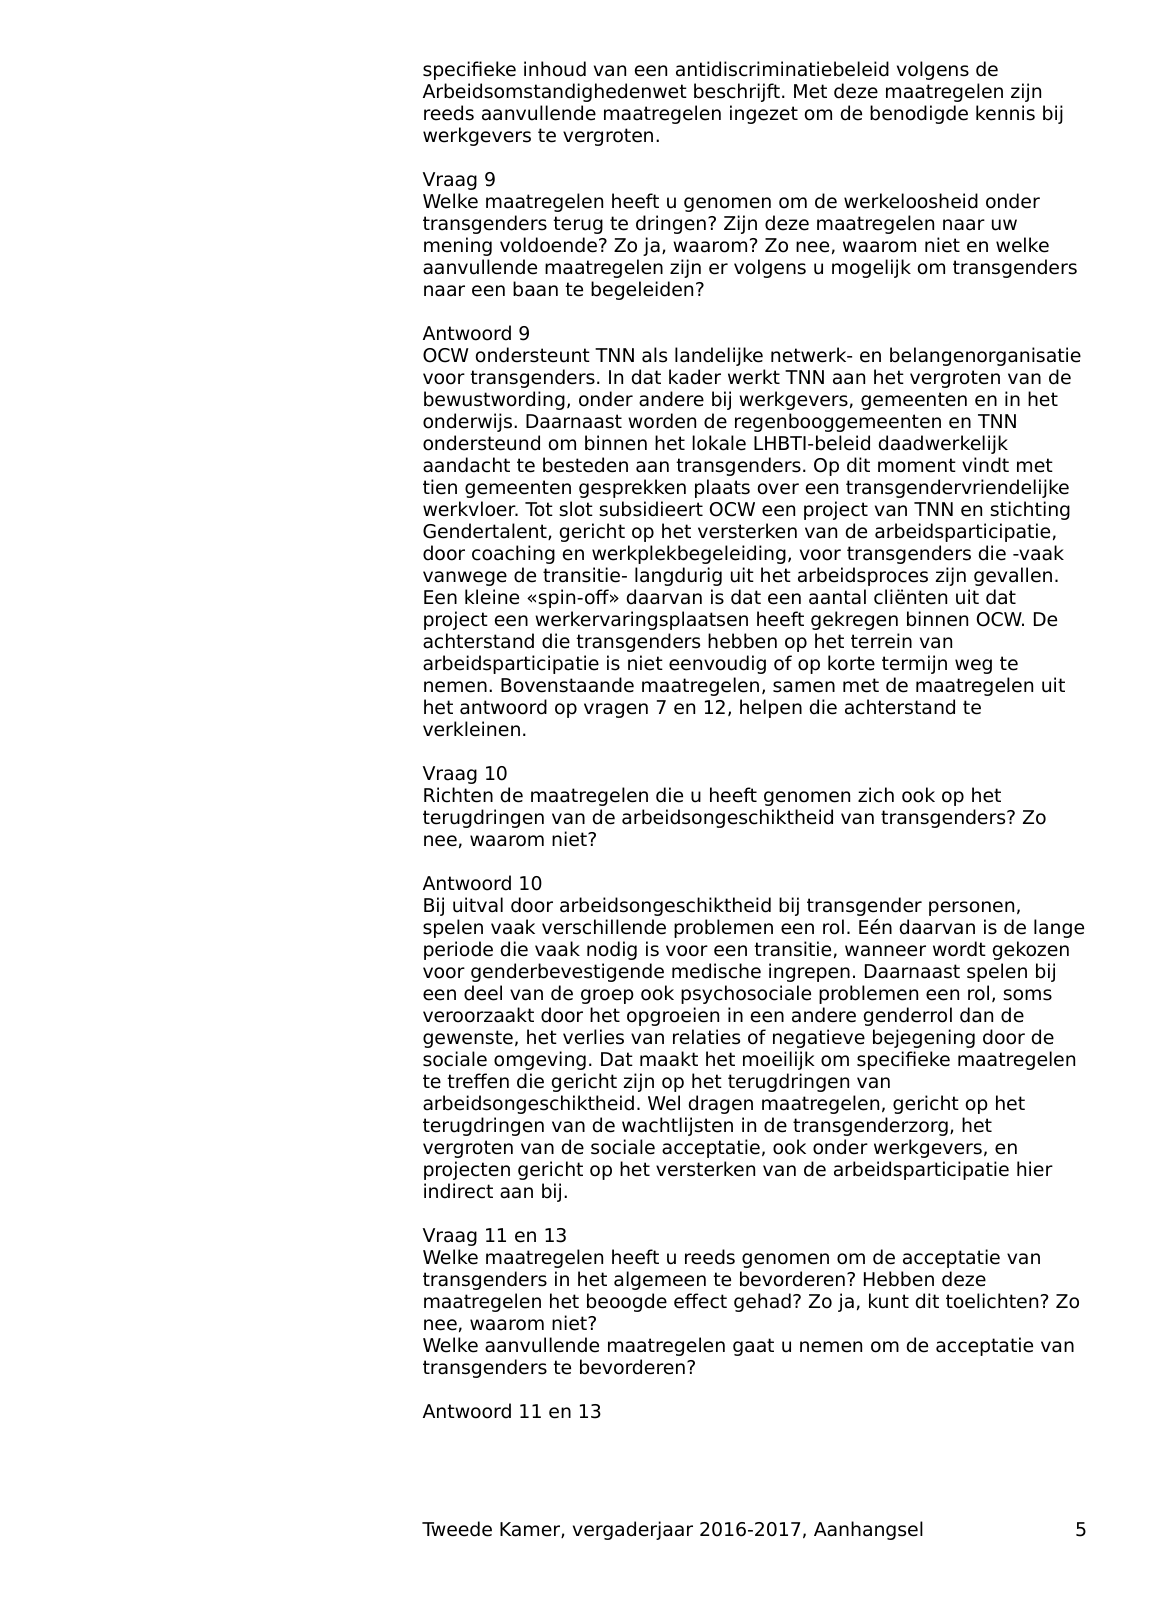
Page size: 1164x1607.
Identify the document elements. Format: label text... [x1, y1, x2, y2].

text OCW ondersteunt TNN als landelijke netwerk- en belangenorganisatie voor transgenders. In dat kader werkt TNN aan het vergroten van de bewustwording, onder andere bij werkgevers, gemeenten en in het onderwijs. Daarnaast worden de regenbooggemeenten en TNN ondersteund om binnen het lokale LHBTI-beleid daadwerkelijk aandacht te besteden aan transgenders. Op dit moment vindt met tien gemeenten gesprekken plaats over een transgendervriendelijke werkvloer. Tot slot subsidieert OCW een project van TNN en stichting Gendertalent, gericht op het versterken van de arbeidsparticipatie, door coaching en werkplekbegeleiding, voor transgenders die -vaak vanwege de transitie- langdurig uit het arbeidsproces zijn gevallen. Een kleine «spin-off» daarvan is dat een aantal cliënten uit dat project een werkervaringsplaatsen heeft gekregen binnen OCW. De achterstand die transgenders hebben op het terrein van arbeidsparticipatie is niet eenvoudig of op korte termijn weg te nemen. Bovenstaande maatregelen, samen met de maatregelen uit het antwoord op vragen 7 en 12, helpen die achterstand te verkleinen. [422, 345, 1087, 741]
text Welke maatregelen heeft u reeds genomen om de acceptatie van transgenders in het algemeen te bevorderen? Hebben deze maatregelen het beoogde effect gehad? Zo ja, kunt dit toelichten? Zo nee, waarom niet? [422, 1247, 1087, 1335]
text Welke maatregelen heeft u genomen om de werkeloosheid onder transgenders terug te dringen? Zijn deze maatregelen naar uw mening voldoende? Zo ja, waarom? Zo nee, waarom niet en welke aanvullende maatregelen zijn er volgens u mogelijk om transgenders naar een baan te begeleiden? [422, 191, 1087, 301]
text Antwoord 10 [422, 873, 1087, 895]
text Vraag 10 [422, 763, 1087, 785]
text Welke aanvullende maatregelen gaat u nemen om de acceptatie van transgenders te bevorderen? [422, 1335, 1087, 1379]
text Richten de maatregelen die u heeft genomen zich ook op het terugdringen van de arbeidsongeschiktheid van transgenders? Zo nee, waarom niet? [422, 785, 1087, 851]
text specifieke inhoud van een antidiscriminatiebeleid volgens de Arbeidsomstandighedenwet beschrijft. Met deze maatregelen zijn reeds aanvullende maatregelen ingezet om de benodigde kennis bij werkgevers te vergroten. [422, 59, 1087, 147]
text Vraag 9 [422, 169, 1087, 191]
text Bij uitval door arbeidsongeschiktheid bij transgender personen, spelen vaak verschillende problemen een rol. Eén daarvan is de lange periode die vaak nodig is voor een transitie, wanneer wordt gekozen voor genderbevestigende medische ingrepen. Daarnaast spelen bij een deel van de groep ook psychosociale problemen een rol, soms veroorzaakt door het opgroeien in een andere genderrol dan de gewenste, het verlies van relaties of negatieve bejegening door de sociale omgeving. Dat maakt het moeilijk om specifieke maatregelen te treffen die gericht zijn op het terugdringen van arbeidsongeschiktheid. Wel dragen maatregelen, gericht op het terugdringen van de wachtlijsten in de transgenderzorg, het vergroten van de sociale acceptatie, ook onder werkgevers, en projecten gericht op het versterken van de arbeidsparticipatie hier indirect aan bij. [422, 895, 1087, 1203]
text Antwoord 9 [422, 323, 1087, 345]
text Vraag 11 en 13 [422, 1225, 1087, 1247]
text Antwoord 11 en 13 [422, 1401, 1087, 1423]
